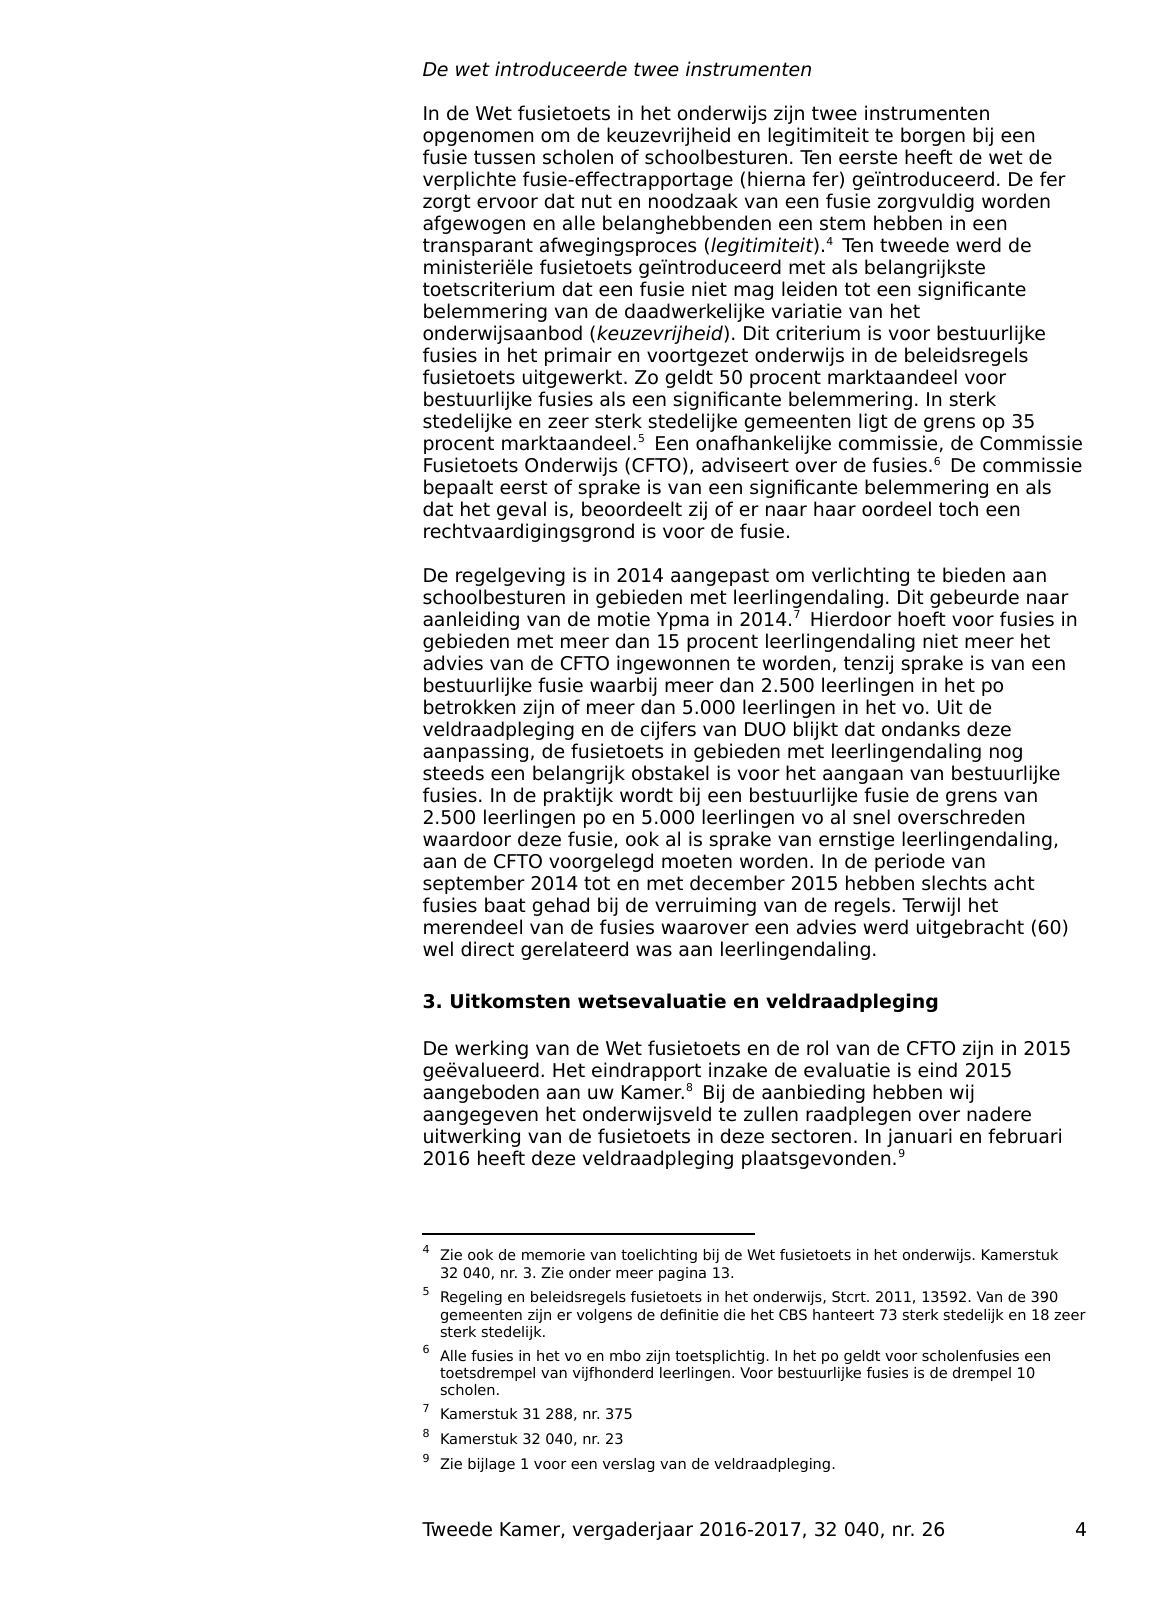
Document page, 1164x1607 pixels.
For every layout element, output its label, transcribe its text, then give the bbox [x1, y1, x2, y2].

text Zie bijlage 1 voor een verslag van de veldraadpleging. [422, 1452, 1087, 1474]
text De regelgeving is in 2014 aangepast om verlichting te bieden aan schoolbesturen in gebieden met leerlingendaling. Dit gebeurde naar aanleiding van de motie Ypma in 2014. Hierdoor hoeft voor fusies in gebieden met meer dan 15 procent leerlingendaling niet meer het advies van de CFTO ingewonnen te worden, tenzij sprake is van een bestuurlijke fusie waarbij meer dan 2.500 leerlingen in het po betrokken zijn of meer dan 5.000 leerlingen in het vo. Uit de veldraadpleging en de cijfers van DUO blijkt dat ondanks deze aanpassing, de fusietoets in gebieden met leerlingendaling nog steeds een belangrijk obstakel is voor het aangaan van bestuurlijke fusies. In de praktijk wordt bij een bestuurlijke fusie de grens van 2.500 leerlingen po en 5.000 leerlingen vo al snel overschreden waardoor deze fusie, ook al is sprake van ernstige leerlingendaling, aan de CFTO voorgelegd moeten worden. In de periode van september 2014 tot en met december 2015 hebben slechts acht fusies baat gehad bij de verruiming van de regels. Terwijl het merendeel van de fusies waarover een advies werd uitgebracht (60) wel direct gerelateerd was aan leerlingendaling. [422, 565, 1087, 961]
text Kamerstuk 32 040, nr. 23 [422, 1427, 1087, 1449]
text Kamerstuk 31 288, nr. 375 [422, 1402, 1087, 1424]
text In de Wet fusietoets in het onderwijs zijn twee instrumenten opgenomen om de keuzevrijheid en legitimiteit te borgen bij een fusie tussen scholen of schoolbesturen. Ten eerste heeft de wet de verplichte fusie-effectrapportage (hierna fer) geïntroduceerd. De fer zorgt ervoor dat nut en noodzaak van een fusie zorgvuldig worden afgewogen en alle belanghebbenden een stem hebben in een transparant afwegingsproces (legitimiteit). Ten tweede werd de ministeriële fusietoets geïntroduceerd met als belangrijkste toetscriterium dat een fusie niet mag leiden tot een significante belemmering van de daadwerkelijke variatie van het onderwijsaanbod (keuzevrijheid). Dit criterium is voor bestuurlijke fusies in het primair en voortgezet onderwijs in de beleidsregels fusietoets uitgewerkt. Zo geldt 50 procent marktaandeel voor bestuurlijke fusies als een significante belemmering. In sterk stedelijke en zeer sterk stedelijke gemeenten ligt de grens op 35 procent marktaandeel. Een onafhankelijke commissie, de Commissie Fusietoets Onderwijs (CFTO), adviseert over de fusies. De commissie bepaalt eerst of sprake is van een significante belemmering en als dat het geval is, beoordeelt zij of er naar haar oordeel toch een rechtvaardigingsgrond is voor de fusie. [422, 103, 1087, 543]
subtitle 3. Uitkomsten wetsevaluatie en veldraadpleging [422, 991, 1087, 1013]
text Alle fusies in het vo en mbo zijn toetsplichtig. In het po geldt voor scholenfusies een toetsdrempel van vijfhonderd leerlingen. Voor bestuurlijke fusies is de drempel 10 scholen. [422, 1343, 1087, 1399]
text Regeling en beleidsregels fusietoets in het onderwijs, Stcrt. 2011, 13592. Van de 390 gemeenten zijn er volgens de definitie die het CBS hanteert 73 sterk stedelijk en 18 zeer sterk stedelijk. [422, 1285, 1087, 1341]
subtitle De wet introduceerde twee instrumenten [422, 59, 1087, 81]
text Zie ook de memorie van toelichting bij de Wet fusietoets in het onderwijs. Kamerstuk 32 040, nr. 3. Zie onder meer pagina 13. [422, 1243, 1087, 1282]
text De werking van de Wet fusietoets en de rol van de CFTO zijn in 2015 geëvalueerd. Het eindrapport inzake de evaluatie is eind 2015 aangeboden aan uw Kamer. Bij de aanbieding hebben wij aangegeven het onderwijsveld te zullen raadplegen over nadere uitwerking van de fusietoets in deze sectoren. In januari en februari 2016 heeft deze veldraadpleging plaatsgevonden. [422, 1038, 1087, 1169]
